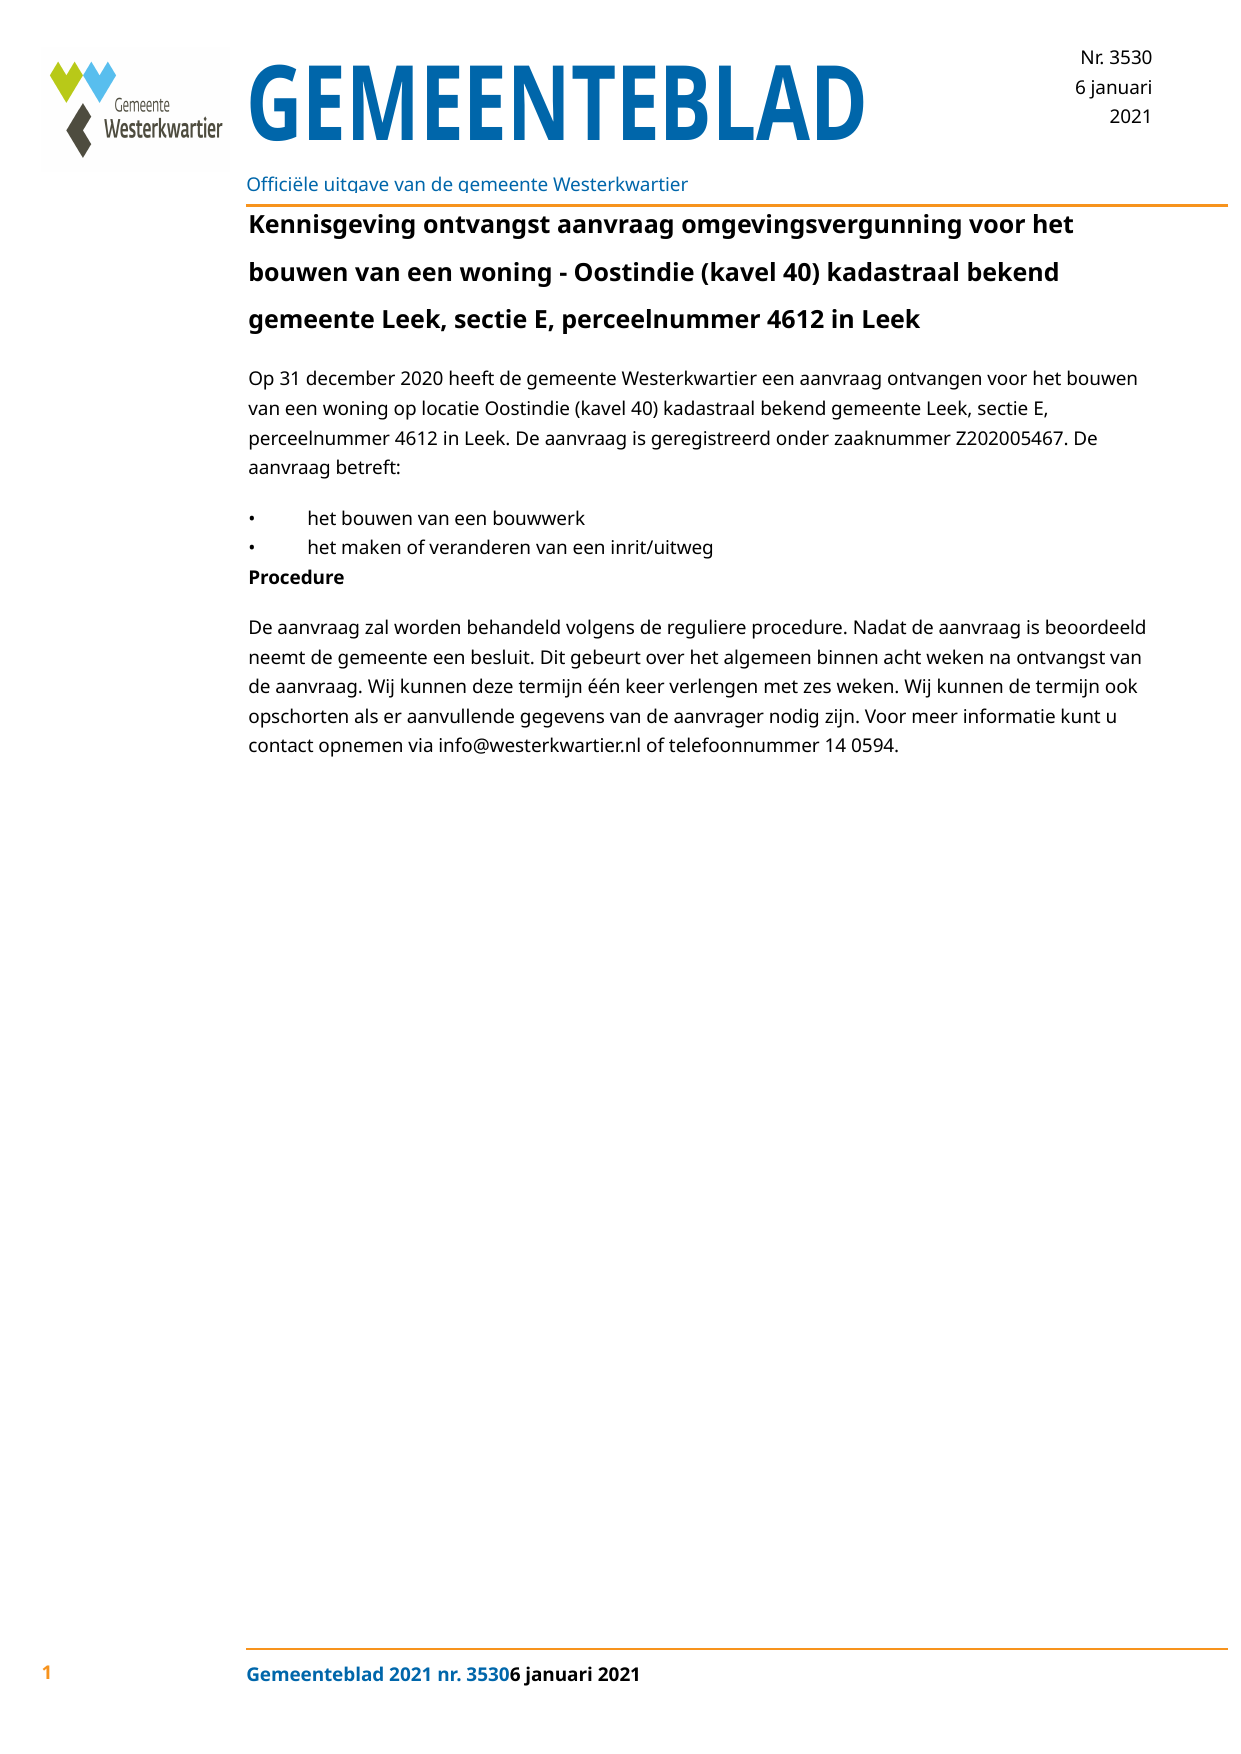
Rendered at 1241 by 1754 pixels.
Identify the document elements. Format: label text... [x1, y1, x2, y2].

list het bouwen van een bouwwerk [248, 505, 1152, 530]
text De aanvraag zal worden behandeld volgens de reguliere procedure. Nadat de aanvraag is beoordeeld neemt de gemeente een besluit. Dit gebeurt over het algemeen binnen acht weken na ontvangst van de aanvraag. Wij kunnen deze termijn één keer verlengen met zes weken. Wij kunnen de termijn ook opschorten als er aanvullende gegevens van de aanvrager nodig zijn. Voor meer informatie kunt u contact opnemen via info@westerkwartier.nl of telefoonnummer 14 0594. [248, 614, 1152, 758]
picture [41, 47, 231, 172]
text Op 31 december 2020 heeft de gemeente Westerkwartier een aanvraag ontvangen voor het bouwen van een woning op locatie Oostindie (kavel 40) kadastraal bekend gemeente Leek, sectie E, perceelnummer 4612 in Leek. De aanvraag is geregistreerd onder zaaknummer Z202005467. De aanvraag betreft: [248, 366, 1152, 480]
list het maken of veranderen van een inrit/uitweg [248, 534, 1152, 560]
text Kennisgeving ontvangst aanvraag omgevingsvergunning voor het bouwen van een woning - Oostindie (kavel 40) kadastraal bekend gemeente Leek, sectie E, perceelnummer 4612 in Leek [248, 207, 1152, 336]
text Procedure [248, 564, 1152, 589]
